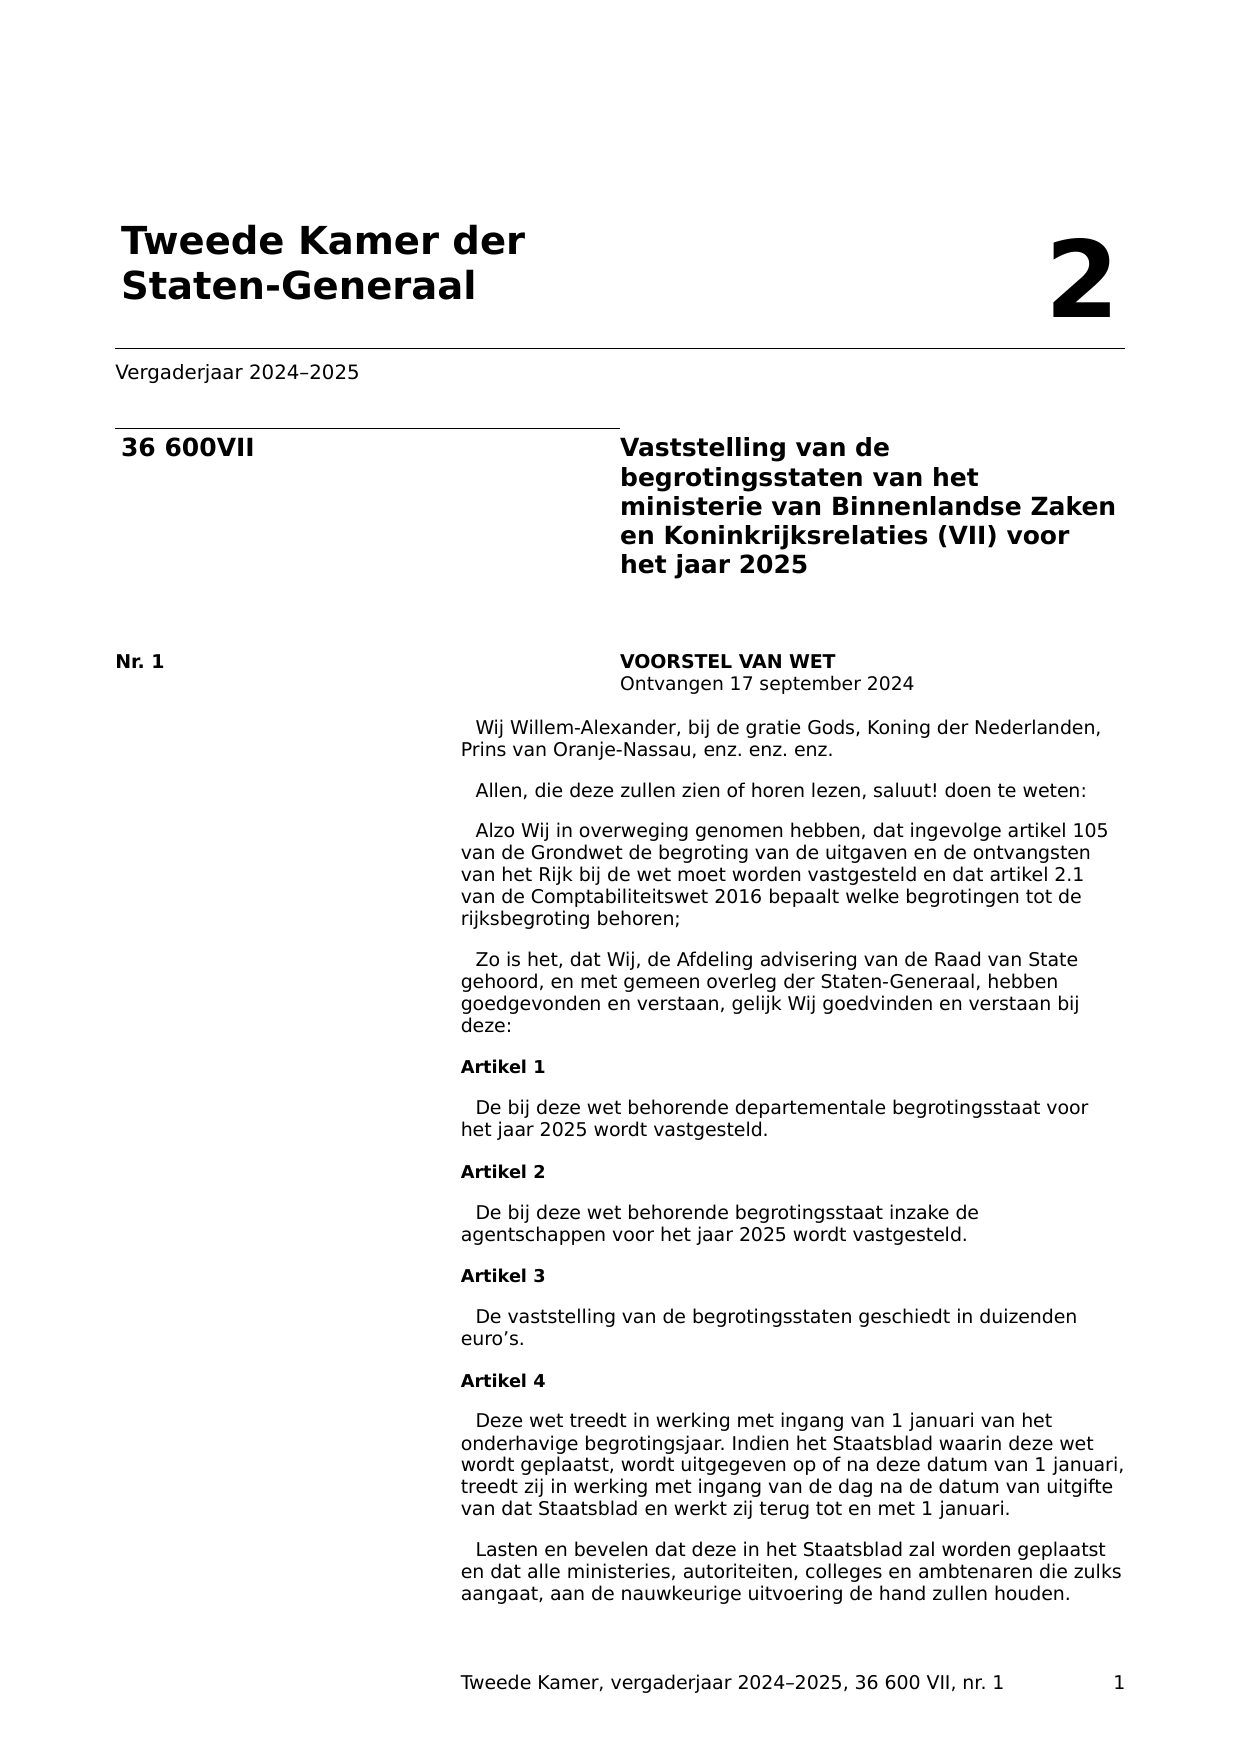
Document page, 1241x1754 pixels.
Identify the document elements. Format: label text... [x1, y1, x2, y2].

text Alzo Wij in overweging genomen hebben, dat ingevolge artikel 105 van de Grondwet de begroting van de uitgaven en de ontvangsten van het Rijk bij de wet moet worden vastgesteld en dat artikel 2.1 van de Comptabiliteitswet 2016 bepaalt welke begrotingen tot de rijksbegroting behoren; [461, 820, 1125, 930]
title Artikel 3 [461, 1264, 1125, 1287]
text Deze wet treedt in werking met ingang van 1 januari van het onderhavige begrotingsjaar. Indien het Staatsblad waarin deze wet wordt geplaatst, wordt uitgegeven op of na deze datum van 1 januari, treedt zij in werking met ingang van de dag na de datum van uitgifte van dat Staatsblad en werkt zij terug tot en met 1 januari. [461, 1410, 1125, 1520]
text De vaststelling van de begrotingsstaten geschiedt in duizenden euro’s. [461, 1306, 1125, 1350]
table_header 36 600VII [115, 429, 620, 585]
table_header Nr. 1 [115, 651, 620, 717]
table_header Voorstel van wet Ontvangen 17 september 2024 [620, 651, 1125, 717]
text Lasten en bevelen dat deze in het Staatsblad zal worden geplaatst en dat alle ministeries, autoriteiten, colleges en ambtenaren die zulks aangaat, aan de nauwkeurige uitvoering de hand zullen houden. [461, 1539, 1125, 1605]
text Zo is het, dat Wij, de Afdeling advisering van de Raad van State gehoord, en met gemeen overleg der Staten-Generaal, hebben goedgevonden en verstaan, gelijk Wij goedvinden en verstaan bij deze: [461, 949, 1125, 1037]
table_header Tweede Kamer der Staten-Generaal [115, 213, 620, 348]
title Artikel 4 [461, 1369, 1125, 1392]
table_cell Vergaderjaar 2024–2025 [115, 349, 1125, 384]
title Artikel 2 [461, 1160, 1125, 1183]
text De bij deze wet behorende departementale begrotingsstaat voor het jaar 2025 wordt vastgesteld. [461, 1097, 1125, 1141]
text De bij deze wet behorende begrotingsstaat inzake de agentschappen voor het jaar 2025 wordt vastgesteld. [461, 1202, 1125, 1246]
table_header Vaststelling van de begrotingsstaten van het ministerie van Binnenlandse Zaken en Koninkrijksrelaties (VII) voor het jaar 2025 [620, 428, 1125, 585]
text Wij Willem-Alexander, bij de gratie Gods, Koning der Nederlanden, Prins van Oranje-Nassau, enz. enz. enz. [461, 717, 1125, 761]
text Allen, die deze zullen zien of horen lezen, saluut! doen te weten: [461, 779, 1125, 802]
table_header 2 [620, 213, 1125, 348]
title Artikel 1 [461, 1056, 1125, 1078]
